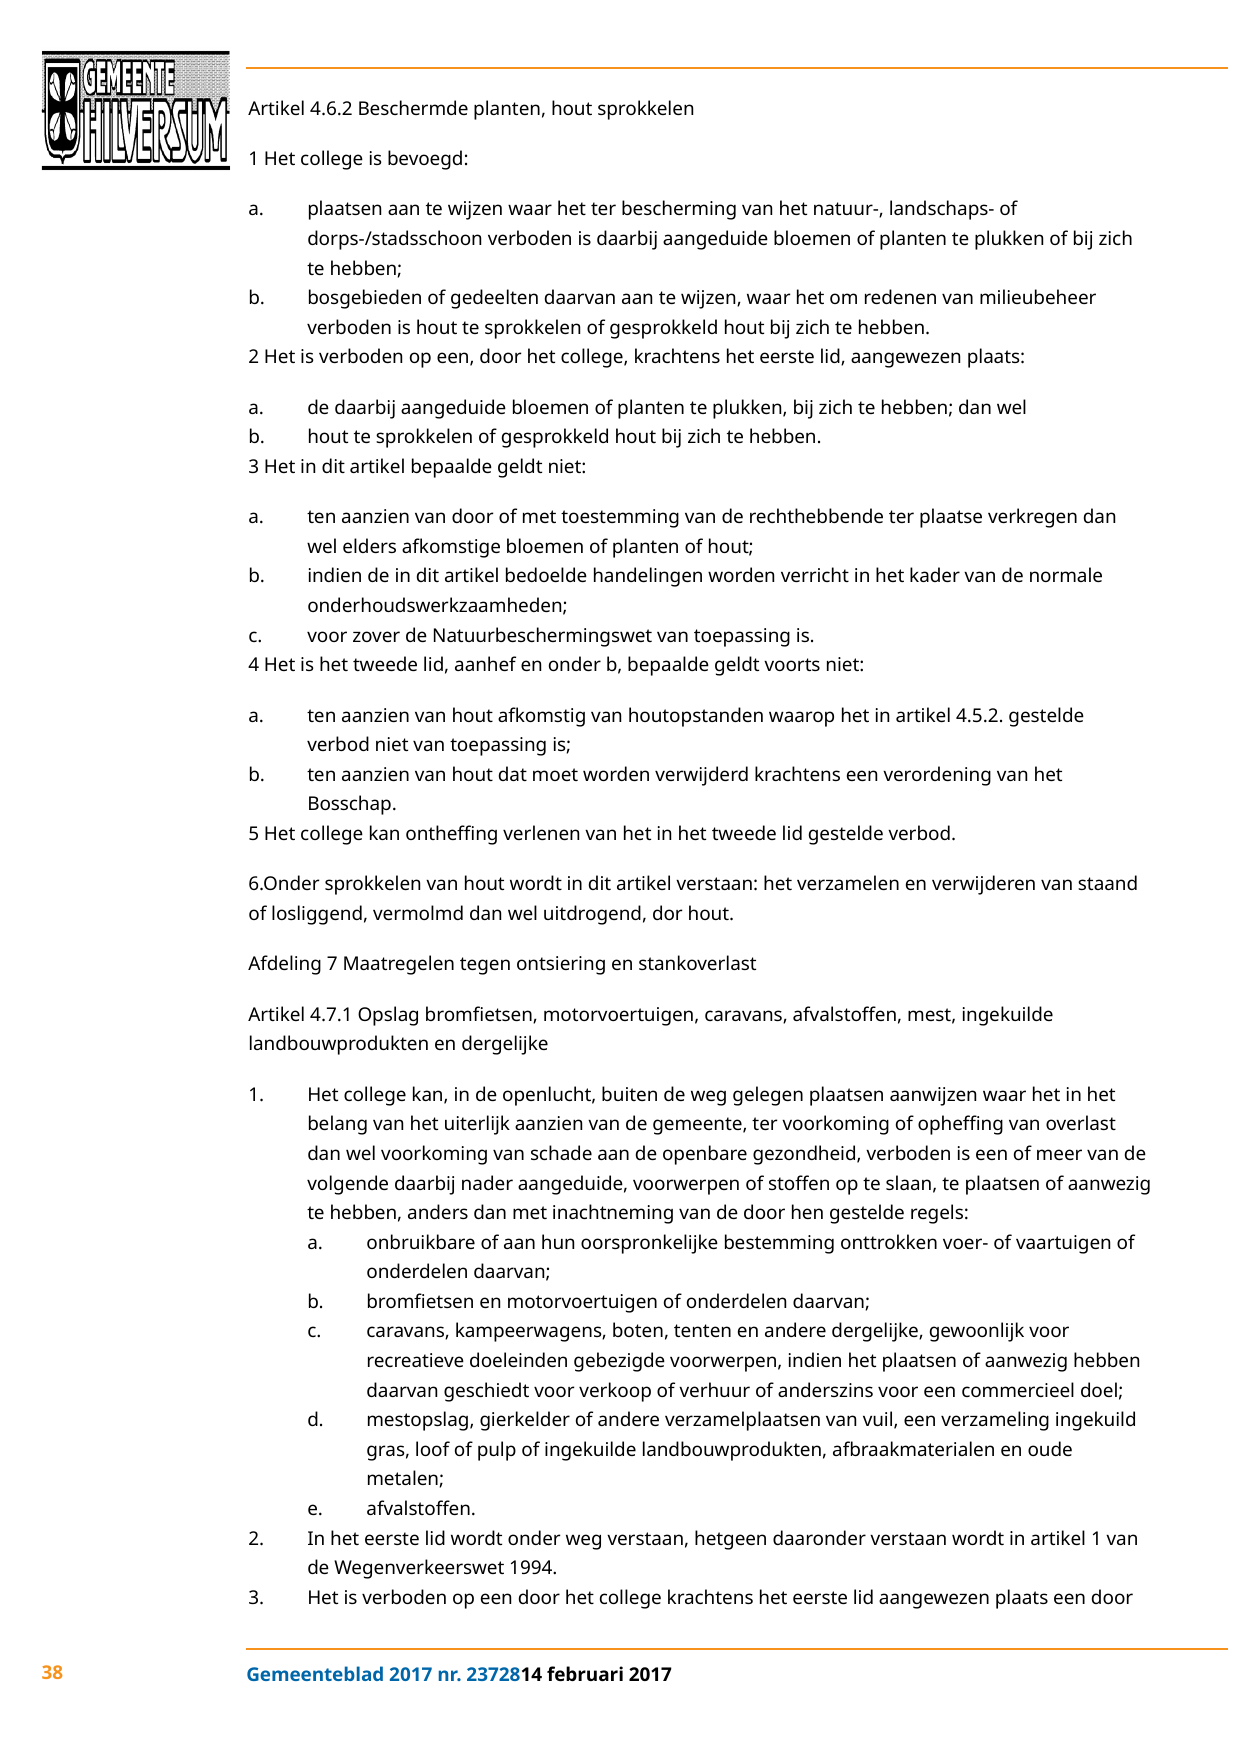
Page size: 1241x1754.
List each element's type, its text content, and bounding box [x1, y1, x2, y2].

text Artikel 4.6.2 Beschermde planten, hout sprokkelen [248, 95, 1152, 121]
list plaatsen aan te wijzen waar het ter bescherming van het natuur-, landschaps- of dorps-/stadsschoon verboden is daarbij aangeduide bloemen of planten te plukken of bij zich te hebben; [248, 196, 1152, 281]
list bromfietsen en motorvoertuigen of onderdelen daarvan; [307, 1288, 1152, 1314]
list mestopslag, gierkelder of andere verzamelplaatsen van vuil, een verzameling ingekuild gras, loof of pulp of ingekuilde landbouwprodukten, afbraakmaterialen en oude metalen; [307, 1406, 1152, 1491]
text Afdeling 7 Maatregelen tegen ontsiering en stankoverlast [248, 951, 1152, 976]
text 1 Het college is bevoegd: [248, 145, 1152, 171]
text 6.Onder sprokkelen van hout wordt in dit artikel verstaan: het verzamelen en verwijderen van staand of losliggend, vermolmd dan wel uitdrogend, dor hout. [248, 871, 1152, 926]
list caravans, kampeerwagens, boten, tenten en andere dergelijke, gewoonlijk voor recreatieve doeleinden gebezigde voorwerpen, indien het plaatsen of aanwezig hebben daarvan geschiedt voor verkoop of verhuur of anderszins voor een commercieel doel; [307, 1318, 1152, 1403]
picture [41, 47, 231, 172]
list indien de in dit artikel bedoelde handelingen worden verricht in het kader van de normale onderhoudswerkzaamheden; [248, 563, 1152, 618]
list ten aanzien van door of met toestemming van de rechthebbende ter plaatse verkregen dan wel elders afkomstige bloemen of planten of hout; [248, 503, 1152, 559]
list de daarbij aangeduide bloemen of planten te plukken, bij zich te hebben; dan wel [248, 394, 1152, 420]
list hout te sprokkelen of gesprokkeld hout bij zich te hebben. [248, 423, 1152, 449]
list bosgebieden of gedeelten daarvan aan te wijzen, waar het om redenen van milieubeheer verboden is hout te sprokkelen of gesprokkeld hout bij zich te hebben. [248, 284, 1152, 340]
list ten aanzien van hout afkomstig van houtopstanden waarop het in artikel 4.5.2. gestelde verbod niet van toepassing is; [248, 702, 1152, 757]
text 3 Het in dit artikel bepaalde geldt niet: [248, 453, 1152, 479]
list voor zover de Natuurbeschermingswet van toepassing is. [248, 622, 1152, 648]
list afvalstoffen. [307, 1495, 1152, 1521]
list In het eerste lid wordt onder weg verstaan, hetgeen daaronder verstaan wordt in artikel 1 van de Wegenverkeerswet 1994. [248, 1525, 1152, 1580]
list ten aanzien van hout dat moet worden verwijderd krachtens een verordening van het Bosschap. [248, 761, 1152, 816]
text 5 Het college kan ontheffing verlenen van het in het tweede lid gestelde verbod. [248, 820, 1152, 846]
text 2 Het is verboden op een, door het college, krachtens het eerste lid, aangewezen plaats: [248, 343, 1152, 369]
list Het is verboden op een door het college krachtens het eerste lid aangewezen plaats een door [248, 1584, 1152, 1610]
list onbruikbare of aan hun oorspronkelijke bestemming onttrokken voer- of vaartuigen of onderdelen daarvan; [307, 1229, 1152, 1284]
text 4 Het is het tweede lid, aanhef en onder b, bepaalde geldt voorts niet: [248, 651, 1152, 677]
text Artikel 4.7.1 Opslag bromfietsen, motorvoertuigen, caravans, afvalstoffen, mest, ingekuilde landbouwprodukten en dergelijke [248, 1001, 1152, 1056]
list Het college kan, in de openlucht, buiten de weg gelegen plaatsen aanwijzen waar het in het belang van het uiterlijk aanzien van de gemeente, ter voorkoming of opheffing van overlast dan wel voorkoming van schade aan de openbare gezondheid, verboden is een of meer van de volgende daarbij nader aangeduide, voorwerpen of stoffen op te slaan, te plaatsen of aanwezig te hebben, anders dan met inachtneming van de door hen gestelde regels: [248, 1081, 1152, 1225]
